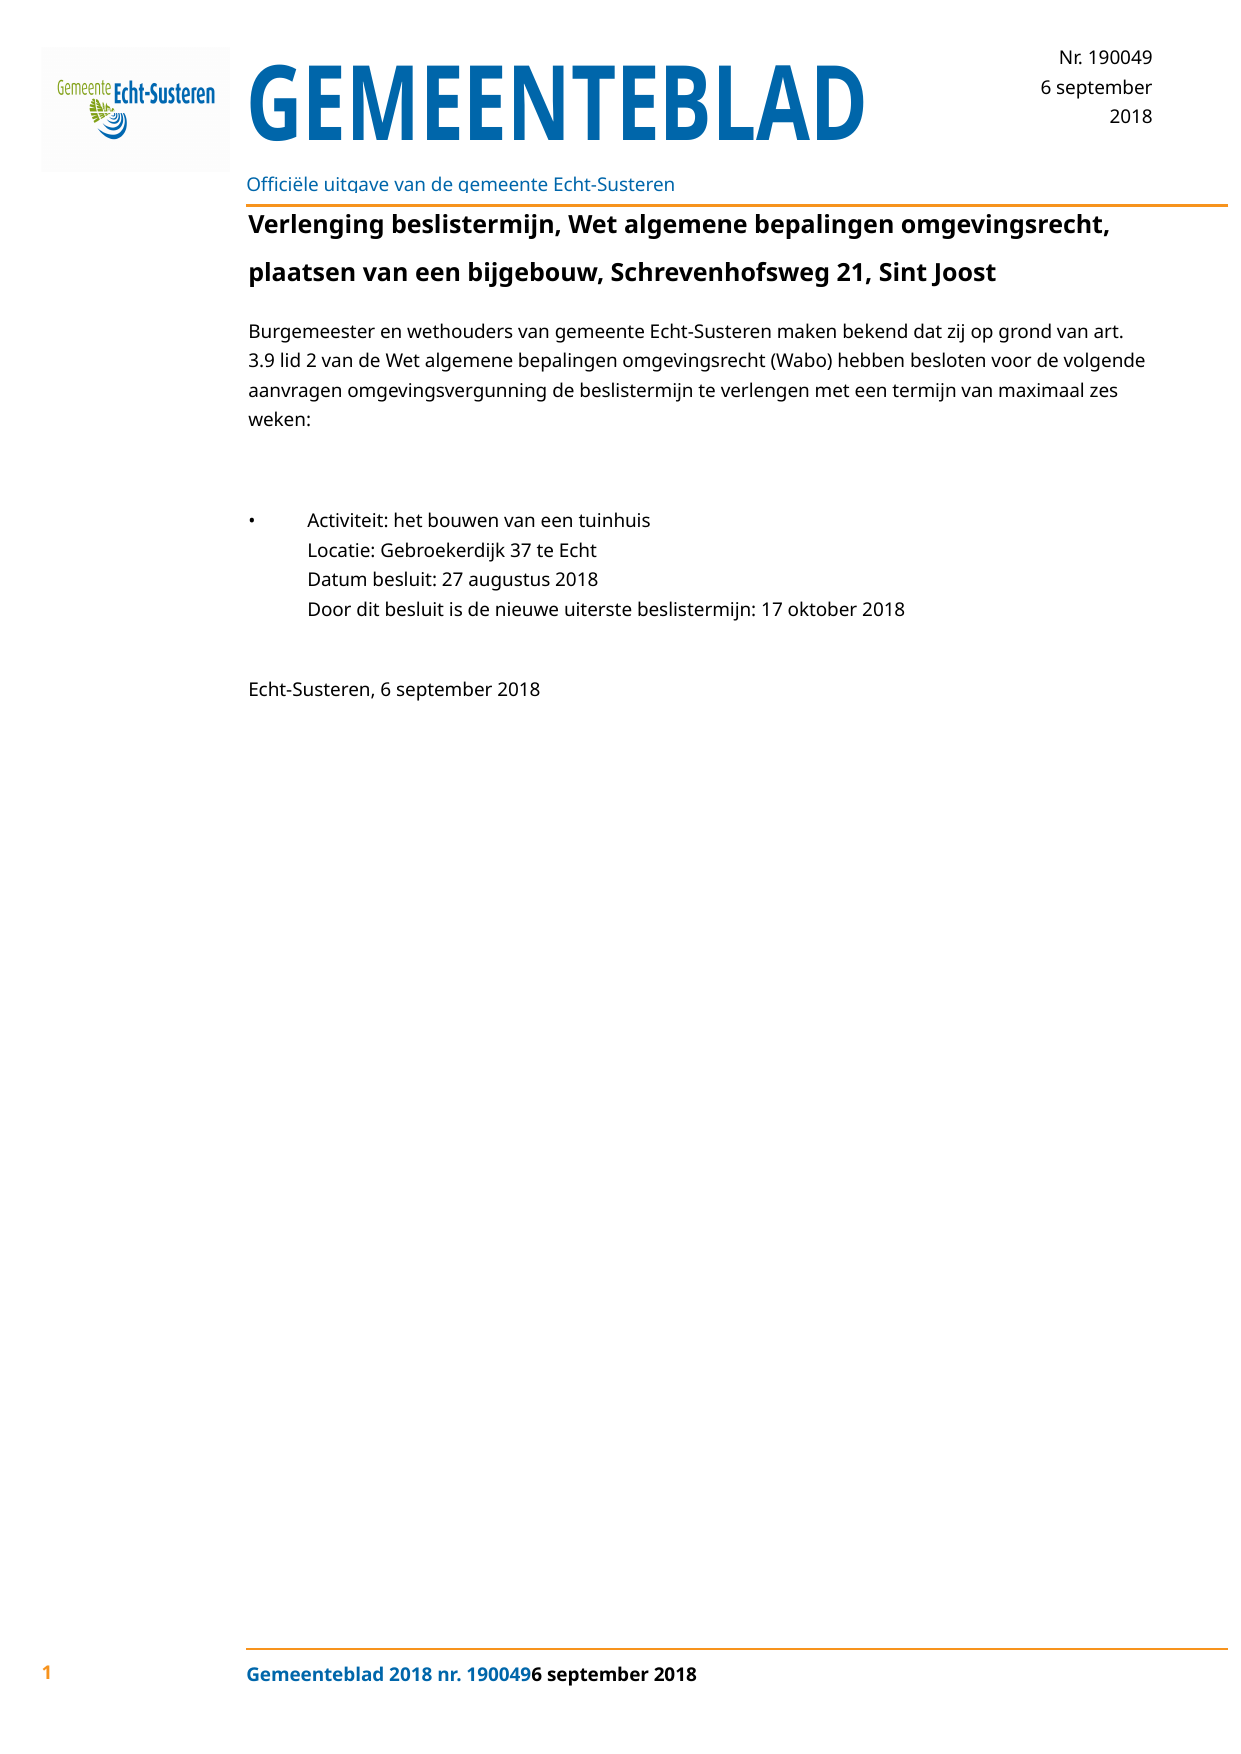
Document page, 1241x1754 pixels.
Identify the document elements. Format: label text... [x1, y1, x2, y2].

text Echt-Susteren, 6 september 2018 [248, 676, 1152, 702]
list Door dit besluit is de nieuwe uiterste beslistermijn: 17 oktober 2018 [248, 596, 1152, 622]
picture [41, 47, 231, 172]
list Datum besluit: 27 augustus 2018 [248, 567, 1152, 592]
list Locatie: Gebroekerdijk 37 te Echt [248, 537, 1152, 563]
text Burgemeester en wethouders van gemeente Echt-Susteren maken bekend dat zij op grond van art. 3.9 lid 2 van de Wet algemene bepalingen omgevingsrecht (Wabo) hebben besloten voor de volgende aanvragen omgevingsvergunning de beslistermijn te verlengen met een termijn van maximaal zes weken: [248, 318, 1152, 432]
text Verlenging beslistermijn, Wet algemene bepalingen omgevingsrecht, plaatsen van een bijgebouw, Schrevenhofsweg 21, Sint Joost [248, 207, 1152, 288]
list Activiteit: het bouwen van een tuinhuis [248, 507, 1152, 533]
